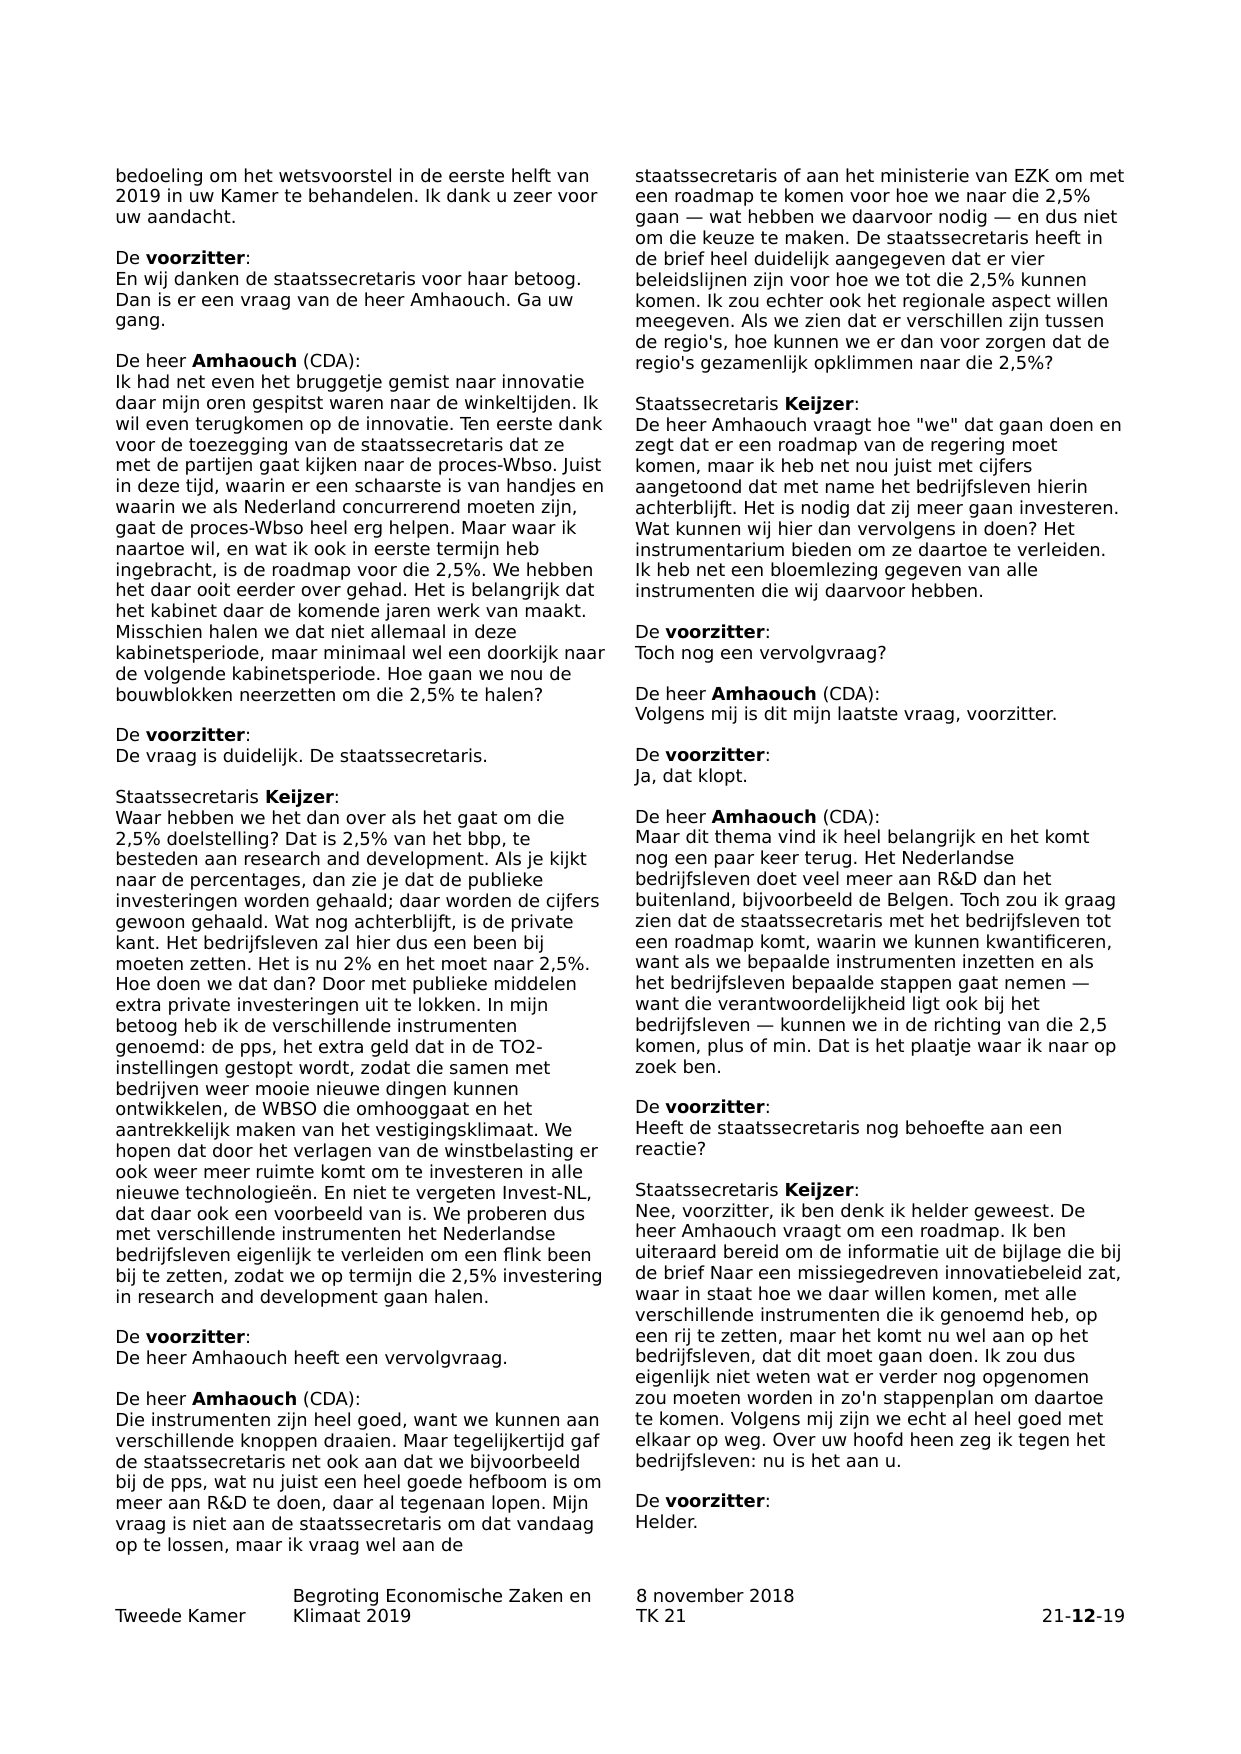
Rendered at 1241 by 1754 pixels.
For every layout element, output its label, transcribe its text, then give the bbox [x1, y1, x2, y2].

text De heer Amhaouch (CDA): [115, 351, 605, 372]
text De voorzitter: [115, 1327, 605, 1348]
text Nee, voorzitter, ik ben denk ik helder geweest. De heer Amhaouch vraagt om een roadmap. Ik ben uiteraard bereid om de informatie uit de bijlage die bij de brief Naar een missiegedreven innovatiebeleid zat, waar in staat hoe we daar willen komen, met alle verschillende instrumenten die ik genoemd heb, op een rij te zetten, maar het komt nu wel aan op het bedrijfsleven, dat dit moet gaan doen. Ik zou dus eigenlijk niet weten wat er verder nog opgenomen zou moeten worden in zo'n stappenplan om daartoe te komen. Volgens mij zijn we echt al heel goed met elkaar op weg. Over uw hoofd heen zeg ik tegen het bedrijfsleven: nu is het aan u. [635, 1200, 1125, 1471]
text Ik had net even het bruggetje gemist naar innovatie daar mijn oren gespitst waren naar de winkeltijden. Ik wil even terugkomen op de innovatie. Ten eerste dank voor de toezegging van de staatssecretaris dat ze met de partijen gaat kijken naar de proces-Wbso. Juist in deze tijd, waarin er een schaarste is van handjes en waarin we als Nederland concurrerend moeten zijn, gaat de proces-Wbso heel erg helpen. Maar waar ik naartoe wil, en wat ik ook in eerste termijn heb ingebracht, is de roadmap voor die 2,5%. We hebben het daar ooit eerder over gehad. Het is belangrijk dat het kabinet daar de komende jaren werk van maakt. Misschien halen we dat niet allemaal in deze kabinetsperiode, maar minimaal wel een doorkijk naar de volgende kabinetsperiode. Hoe gaan we nou de bouwblokken neerzetten om die 2,5% te halen? [115, 372, 605, 705]
text Die instrumenten zijn heel goed, want we kunnen aan verschillende knoppen draaien. Maar tegelijkertijd gaf de staatssecretaris net ook aan dat we bijvoorbeeld bij de pps, wat nu juist een heel goede hefboom is om meer aan R&D te doen, daar al tegenaan lopen. Mijn vraag is niet aan de staatssecretaris om dat vandaag op te lossen, maar ik vraag wel aan de [115, 1410, 605, 1556]
text Helder. [635, 1512, 1125, 1533]
text De heer Amhaouch (CDA): [635, 683, 1125, 704]
text De vraag is duidelijk. De staatssecretaris. [115, 746, 605, 767]
text staatssecretaris of aan het ministerie van EZK om met een roadmap te komen voor hoe we naar die 2,5% gaan — wat hebben we daarvoor nodig — en dus niet om die keuze te maken. De staatssecretaris heeft in de brief heel duidelijk aangegeven dat er vier beleidslijnen zijn voor hoe we tot die 2,5% kunnen komen. Ik zou echter ook het regionale aspect willen meegeven. Als we zien dat er verschillen zijn tussen de regio's, hoe kunnen we er dan voor zorgen dat de regio's gezamenlijk opklimmen naar die 2,5%? [635, 165, 1125, 374]
text Waar hebben we het dan over als het gaat om die 2,5% doelstelling? Dat is 2,5% van het bbp, te besteden aan research and development. Als je kijkt naar de percentages, dan zie je dat de publieke investeringen worden gehaald; daar worden de cijfers gewoon gehaald. Wat nog achterblijft, is de private kant. Het bedrijfsleven zal hier dus een been bij moeten zetten. Het is nu 2% en het moet naar 2,5%. Hoe doen we dat dan? Door met publieke middelen extra private investeringen uit te lokken. In mijn betoog heb ik de verschillende instrumenten genoemd: de pps, het extra geld dat in de TO2-instellingen gestopt wordt, zodat die samen met bedrijven weer mooie nieuwe dingen kunnen ontwikkelen, de WBSO die omhooggaat en het aantrekkelijk maken van het vestigingsklimaat. We hopen dat door het verlagen van de winstbelasting er ook weer meer ruimte komt om te investeren in alle nieuwe technologieën. En niet te vergeten Invest-NL, dat daar ook een voorbeeld van is. We proberen dus met verschillende instrumenten het Nederlandse bedrijfsleven eigenlijk te verleiden om een flink been bij te zetten, zodat we op termijn die 2,5% investering in research and development gaan halen. [115, 807, 605, 1307]
text De voorzitter: [115, 725, 605, 746]
text Volgens mij is dit mijn laatste vraag, voorzitter. [635, 704, 1125, 725]
text Ja, dat klopt. [635, 766, 1125, 787]
text Heeft de staatssecretaris nog behoefte aan een reactie? [635, 1118, 1125, 1160]
text De voorzitter: [635, 1097, 1125, 1118]
text De voorzitter: [635, 622, 1125, 643]
text bedoeling om het wetsvoorstel in de eerste helft van 2019 in uw Kamer te behandelen. Ik dank u zeer voor uw aandacht. [115, 165, 605, 228]
text Toch nog een vervolgvraag? [635, 643, 1125, 663]
text Maar dit thema vind ik heel belangrijk en het komt nog een paar keer terug. Het Nederlandse bedrijfsleven doet veel meer aan R&D dan het buitenland, bijvoorbeeld de Belgen. Toch zou ik graag zien dat de staatssecretaris met het bedrijfsleven tot een roadmap komt, waarin we kunnen kwantificeren, want als we bepaalde instrumenten inzetten en als het bedrijfsleven bepaalde stappen gaat nemen — want die verantwoordelijkheid ligt ook bij het bedrijfsleven — kunnen we in de richting van die 2,5 komen, plus of min. Dat is het plaatje waar ik naar op zoek ben. [635, 827, 1125, 1077]
text De voorzitter: [115, 248, 605, 268]
text De heer Amhaouch vraagt hoe "we" dat gaan doen en zegt dat er een roadmap van de regering moet komen, maar ik heb net nou juist met cijfers aangetoond dat met name het bedrijfsleven hierin achterblijft. Het is nodig dat zij meer gaan investeren. Wat kunnen wij hier dan vervolgens in doen? Het instrumentarium bieden om ze daartoe te verleiden. Ik heb net een bloemlezing gegeven van alle instrumenten die wij daarvoor hebben. [635, 414, 1125, 602]
text De heer Amhaouch heeft een vervolgvraag. [115, 1348, 605, 1369]
text De voorzitter: [635, 745, 1125, 766]
text De heer Amhaouch (CDA): [635, 807, 1125, 827]
text De voorzitter: [635, 1491, 1125, 1512]
text De heer Amhaouch (CDA): [115, 1389, 605, 1410]
text Staatssecretaris Keijzer: [115, 787, 605, 807]
text Staatssecretaris Keijzer: [635, 1180, 1125, 1200]
text En wij danken de staatssecretaris voor haar betoog. Dan is er een vraag van de heer Amhaouch. Ga uw gang. [115, 268, 605, 331]
text Staatssecretaris Keijzer: [635, 394, 1125, 414]
